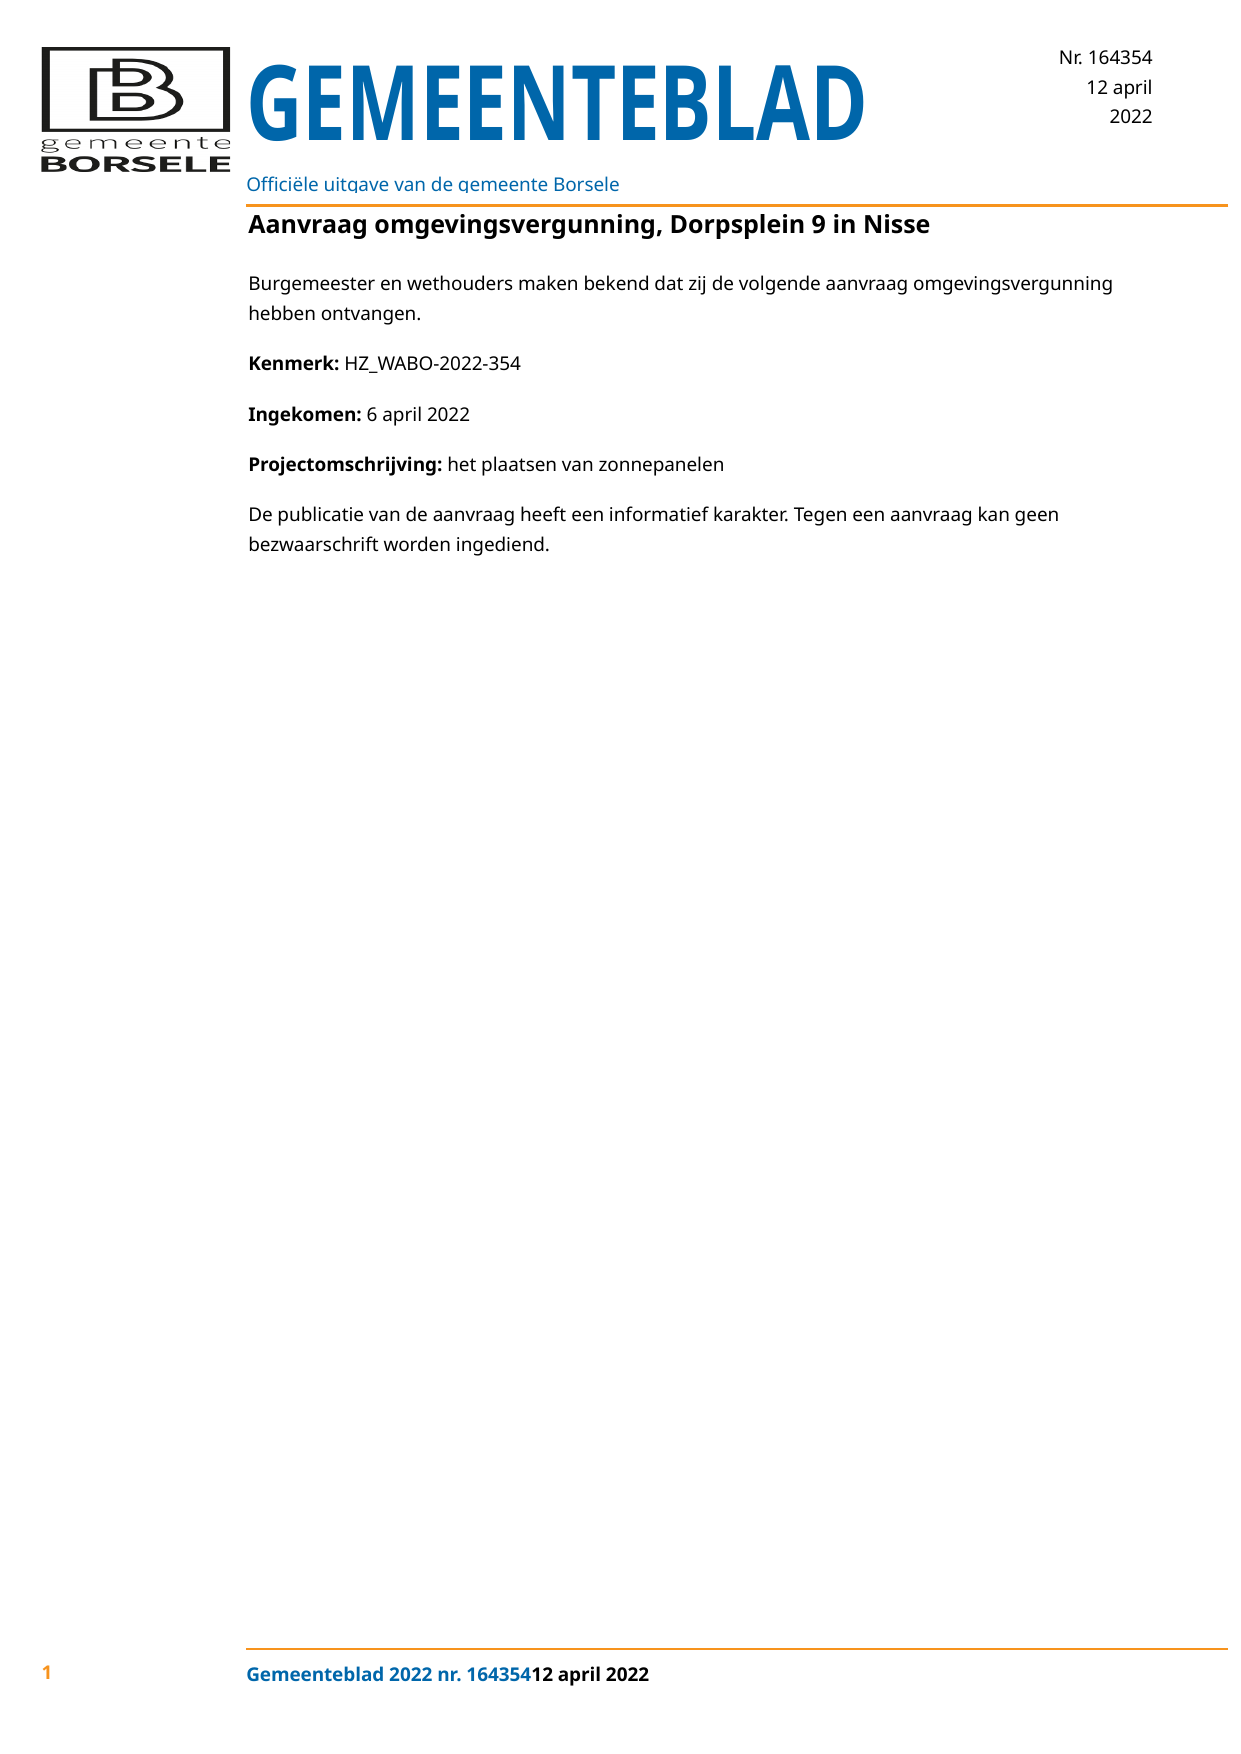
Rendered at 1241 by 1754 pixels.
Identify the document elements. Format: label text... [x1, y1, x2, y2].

text Ingekomen: 6 april 2022 [248, 401, 1152, 426]
text Kenmerk: HZ_WABO-2022-354 [248, 350, 1152, 376]
text Projectomschrijving: het plaatsen van zonnepanelen [248, 451, 1152, 477]
picture [41, 47, 231, 172]
text De publicatie van de aanvraag heeft een informatief karakter. Tegen een aanvraag kan geen bezwaarschrift worden ingediend. [248, 502, 1152, 557]
text Burgemeester en wethouders maken bekend dat zij de volgende aanvraag omgevingsvergunning hebben ontvangen. [248, 270, 1152, 326]
text Aanvraag omgevingsvergunning, Dorpsplein 9 in Nisse [248, 207, 1152, 241]
